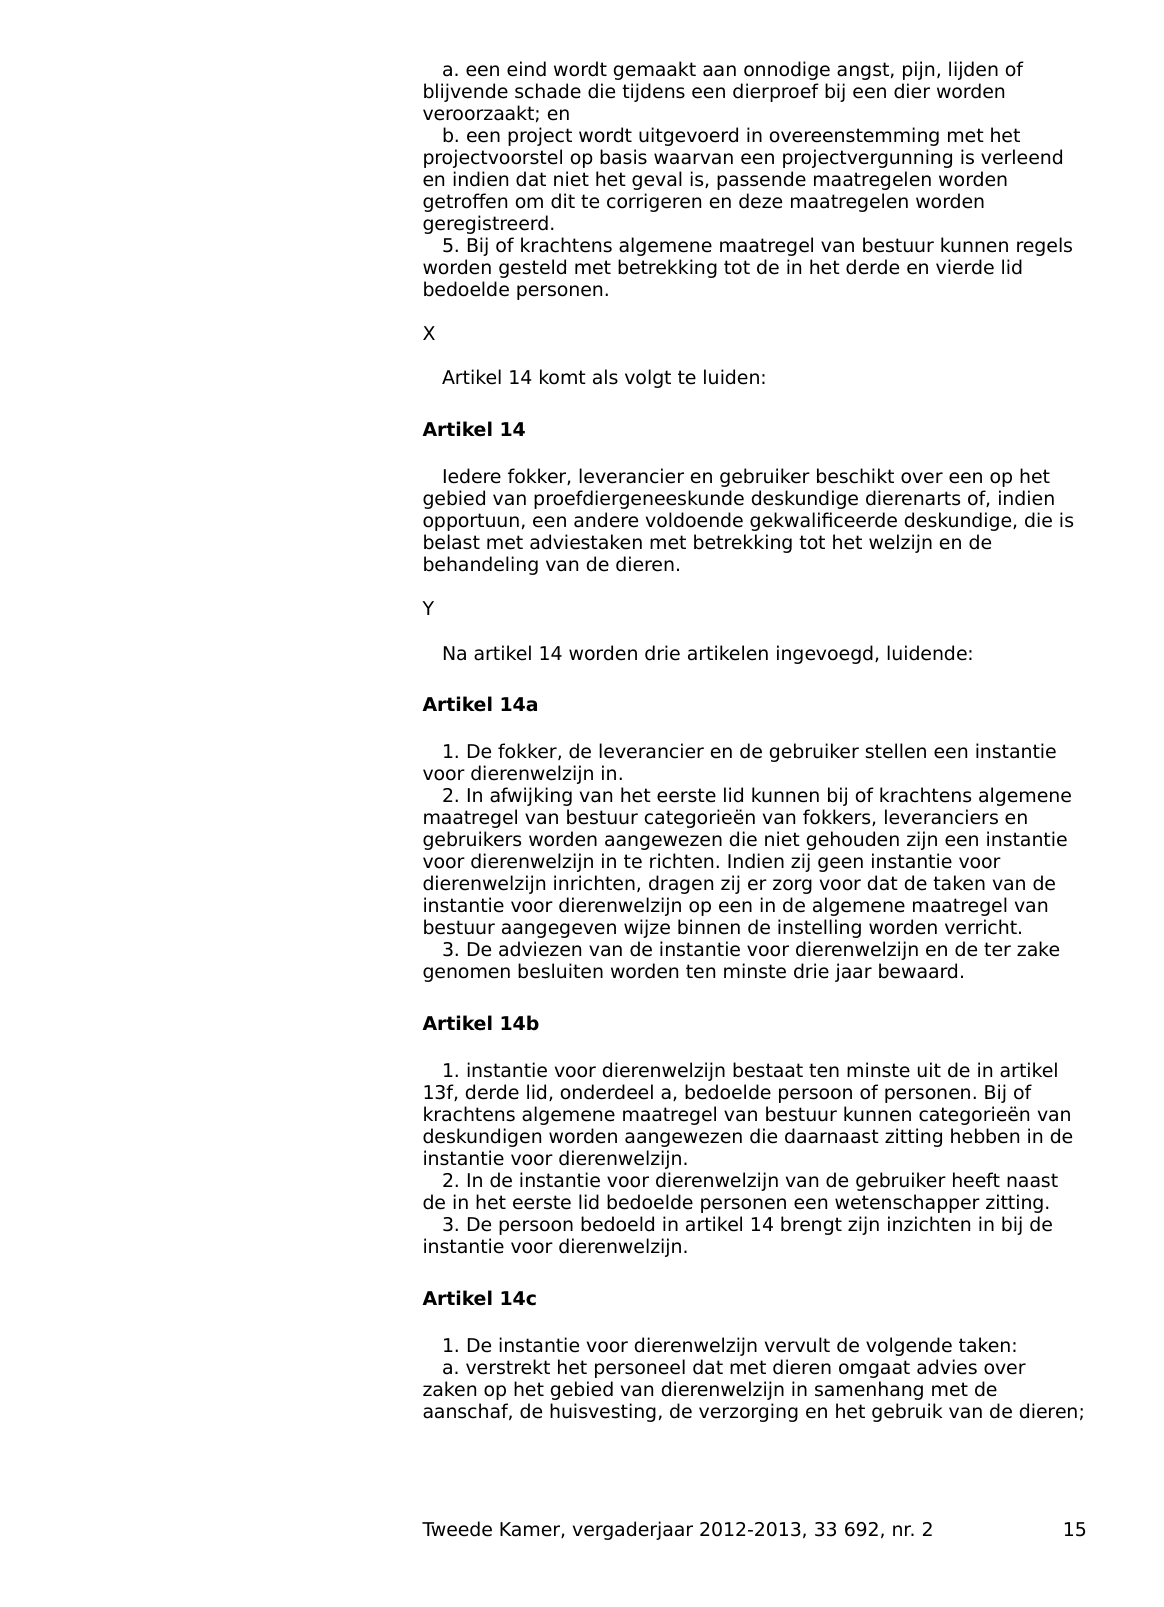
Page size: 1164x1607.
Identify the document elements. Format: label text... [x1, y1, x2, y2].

subtitle Artikel 14b [422, 1013, 1087, 1035]
text 2. In de instantie voor dierenwelzijn van de gebruiker heeft naast de in het eerste lid bedoelde personen een wetenschapper zitting. [422, 1170, 1087, 1214]
text 3. De adviezen van de instantie voor dierenwelzijn en de ter zake genomen besluiten worden ten minste drie jaar bewaard. [422, 939, 1087, 983]
text X [422, 323, 1087, 345]
text 1. De fokker, de leverancier en de gebruiker stellen een instantie voor dierenwelzijn in. [422, 741, 1087, 785]
subtitle Artikel 14c [422, 1288, 1087, 1310]
text Na artikel 14 worden drie artikelen ingevoegd, luidende: [422, 642, 1087, 664]
subtitle Artikel 14 [422, 419, 1087, 441]
subtitle Artikel 14a [422, 694, 1087, 716]
text 5. Bij of krachtens algemene maatregel van bestuur kunnen regels worden gesteld met betrekking tot de in het derde en vierde lid bedoelde personen. [422, 235, 1087, 301]
text 2. In afwijking van het eerste lid kunnen bij of krachtens algemene maatregel van bestuur categorieën van fokkers, leveranciers en gebruikers worden aangewezen die niet gehouden zijn een instantie voor dierenwelzijn in te richten. Indien zij geen instantie voor dierenwelzijn inrichten, dragen zij er zorg voor dat de taken van de instantie voor dierenwelzijn op een in de algemene maatregel van bestuur aangegeven wijze binnen de instelling worden verricht. [422, 785, 1087, 939]
text a. een eind wordt gemaakt aan onnodige angst, pijn, lijden of blijvende schade die tijdens een dierproef bij een dier worden veroorzaakt; en [422, 59, 1087, 125]
text 1. De instantie voor dierenwelzijn vervult de volgende taken: [422, 1335, 1087, 1357]
text 3. De persoon bedoeld in artikel 14 brengt zijn inzichten in bij de instantie voor dierenwelzijn. [422, 1214, 1087, 1258]
text a. verstrekt het personeel dat met dieren omgaat advies over zaken op het gebied van dierenwelzijn in samenhang met de aanschaf, de huisvesting, de verzorging en het gebruik van de dieren; [422, 1357, 1087, 1423]
text Artikel 14 komt als volgt te luiden: [422, 367, 1087, 389]
text 1. instantie voor dierenwelzijn bestaat ten minste uit de in artikel 13f, derde lid, onderdeel a, bedoelde persoon of personen. Bij of krachtens algemene maatregel van bestuur kunnen categorieën van deskundigen worden aangewezen die daarnaast zitting hebben in de instantie voor dierenwelzijn. [422, 1060, 1087, 1170]
text Iedere fokker, leverancier en gebruiker beschikt over een op het gebied van proefdiergeneeskunde deskundige dierenarts of, indien opportuun, een andere voldoende gekwalificeerde deskundige, die is belast met adviestaken met betrekking tot het welzijn en de behandeling van de dieren. [422, 466, 1087, 576]
text b. een project wordt uitgevoerd in overeenstemming met het projectvoorstel op basis waarvan een projectvergunning is verleend en indien dat niet het geval is, passende maatregelen worden getroffen om dit te corrigeren en deze maatregelen worden geregistreerd. [422, 125, 1087, 235]
text Y [422, 598, 1087, 620]
